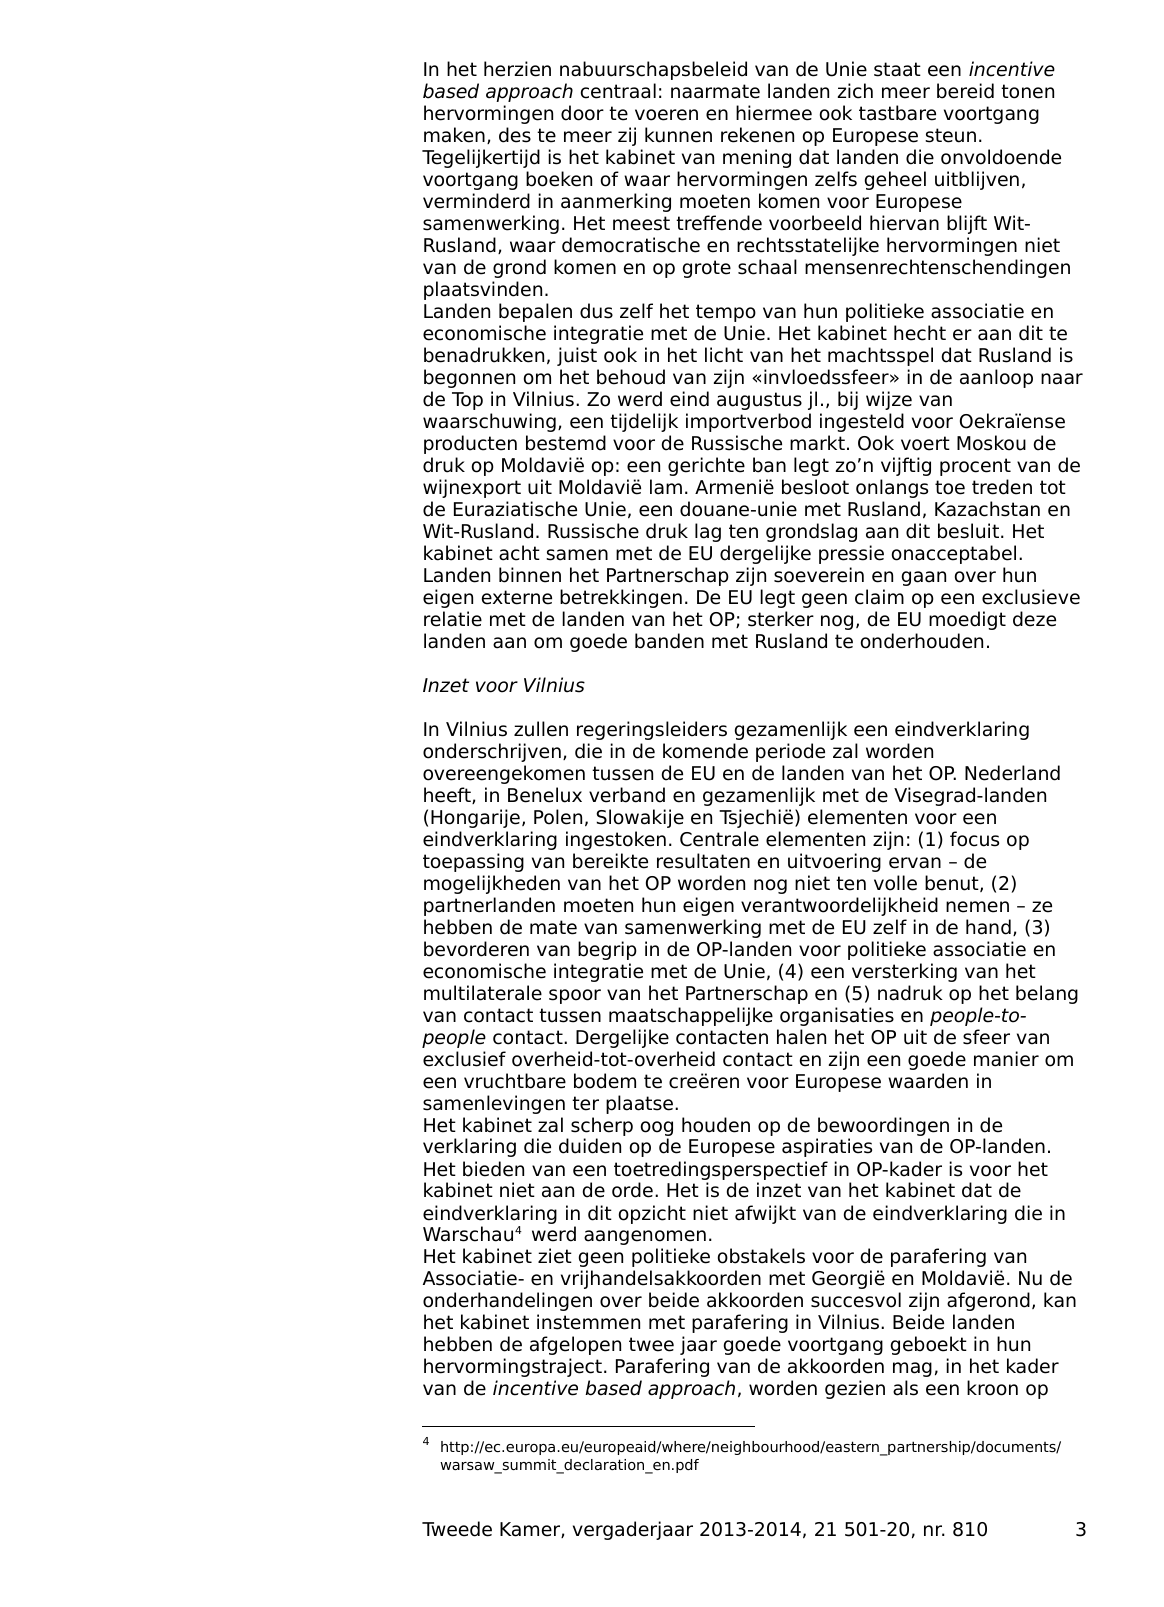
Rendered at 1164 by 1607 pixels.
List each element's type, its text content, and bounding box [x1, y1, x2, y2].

text http://ec.europa.eu/europeaid/where/neighbourhood/eastern_partnership/documents/warsaw_summit_declaration_en.pdf [422, 1435, 1087, 1474]
text Landen bepalen dus zelf het tempo van hun politieke associatie en economische integratie met de Unie. Het kabinet hecht er aan dit te benadrukken, juist ook in het licht van het machtsspel dat Rusland is begonnen om het behoud van zijn «invloedssfeer» in de aanloop naar de Top in Vilnius. Zo werd eind augustus jl., bij wijze van waarschuwing, een tijdelijk importverbod ingesteld voor Oekraïense producten bestemd voor de Russische markt. Ook voert Moskou de druk op Moldavië op: een gerichte ban legt zo’n vijftig procent van de wijnexport uit Moldavië lam. Armenië besloot onlangs toe treden tot de Euraziatische Unie, een douane-unie met Rusland, Kazachstan en Wit-Rusland. Russische druk lag ten grondslag aan dit besluit. Het kabinet acht samen met de EU dergelijke pressie onacceptabel. Landen binnen het Partnerschap zijn soeverein en gaan over hun eigen externe betrekkingen. De EU legt geen claim op een exclusieve relatie met de landen van het OP; sterker nog, de EU moedigt deze landen aan om goede banden met Rusland te onderhouden. [422, 301, 1087, 652]
subtitle Inzet voor Vilnius [422, 675, 1087, 697]
text Het kabinet ziet geen politieke obstakels voor de parafering van Associatie- en vrijhandelsakkoorden met Georgië en Moldavië. Nu de onderhandelingen over beide akkoorden succesvol zijn afgerond, kan het kabinet instemmen met parafering in Vilnius. Beide landen hebben de afgelopen twee jaar goede voortgang geboekt in hun hervormingstraject. Parafering van de akkoorden mag, in het kader van de incentive based approach, worden gezien als een kroon op [422, 1246, 1087, 1400]
text In het herzien nabuurschapsbeleid van de Unie staat een incentive based approach centraal: naarmate landen zich meer bereid tonen hervormingen door te voeren en hiermee ook tastbare voortgang maken, des te meer zij kunnen rekenen op Europese steun. Tegelijkertijd is het kabinet van mening dat landen die onvoldoende voortgang boeken of waar hervormingen zelfs geheel uitblijven, verminderd in aanmerking moeten komen voor Europese samenwerking. Het meest treffende voorbeeld hiervan blijft Wit-Rusland, waar democratische en rechtsstatelijke hervormingen niet van de grond komen en op grote schaal mensenrechtenschendingen plaatsvinden. [422, 59, 1087, 301]
text Het kabinet zal scherp oog houden op de bewoordingen in de verklaring die duiden op de Europese aspiraties van de OP-landen. Het bieden van een toetredingsperspectief in OP-kader is voor het kabinet niet aan de orde. Het is de inzet van het kabinet dat de eindverklaring in dit opzicht niet afwijkt van de eindverklaring die in Warschau werd aangenomen. [422, 1114, 1087, 1246]
text In Vilnius zullen regeringsleiders gezamenlijk een eindverklaring onderschrijven, die in de komende periode zal worden overeengekomen tussen de EU en de landen van het OP. Nederland heeft, in Benelux verband en gezamenlijk met de Visegrad-landen (Hongarije, Polen, Slowakije en Tsjechië) elementen voor een eindverklaring ingestoken. Centrale elementen zijn: (1) focus op toepassing van bereikte resultaten en uitvoering ervan – de mogelijkheden van het OP worden nog niet ten volle benut, (2) partnerlanden moeten hun eigen verantwoordelijkheid nemen – ze hebben de mate van samenwerking met de EU zelf in de hand, (3) bevorderen van begrip in de OP-landen voor politieke associatie en economische integratie met de Unie, (4) een versterking van het multilaterale spoor van het Partnerschap en (5) nadruk op het belang van contact tussen maatschappelijke organisaties en people-to-people contact. Dergelijke contacten halen het OP uit de sfeer van exclusief overheid-tot-overheid contact en zijn een goede manier om een vruchtbare bodem te creëren voor Europese waarden in samenlevingen ter plaatse. [422, 719, 1087, 1114]
